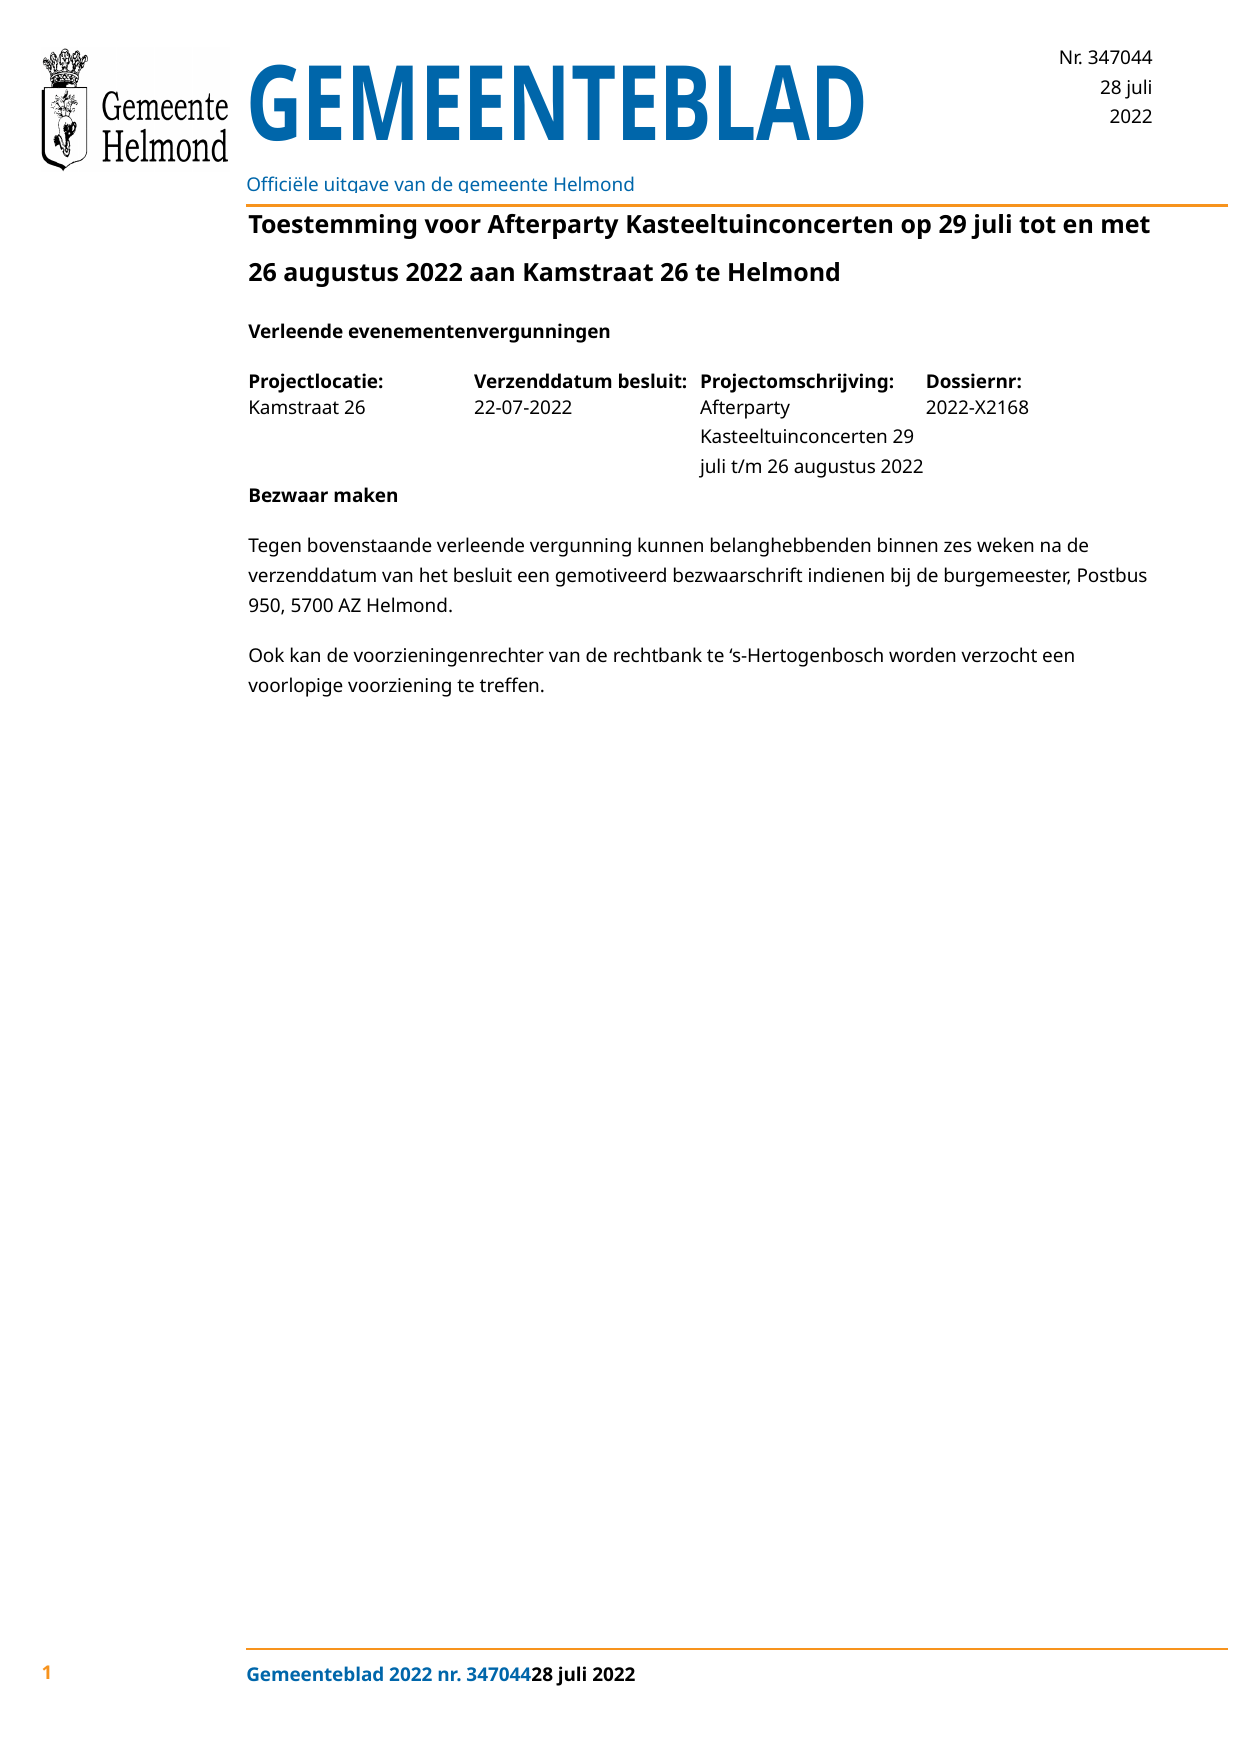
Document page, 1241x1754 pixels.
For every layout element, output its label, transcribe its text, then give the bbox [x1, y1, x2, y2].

text Verleende evenementenvergunningen [248, 318, 1152, 344]
text Toestemming voor Afterparty Kasteeltuinconcerten op 29 juli tot en met 26 augustus 2022 aan Kamstraat 26 te Helmond [248, 207, 1152, 288]
table_cell 22-07-2022 [474, 394, 700, 479]
table_header Projectomschrijving: [700, 369, 926, 394]
text Tegen bovenstaande verleende vergunning kunnen belanghebbenden binnen zes weken na de verzenddatum van het besluit een gemotiveerd bezwaarschrift indienen bij de burgemeester, Postbus 950, 5700 AZ Helmond. [248, 533, 1152, 618]
table_cell Kamstraat 26 [248, 394, 474, 479]
table_header Dossiernr: [926, 369, 1152, 394]
picture [41, 47, 231, 172]
text Ook kan de voorzieningenrechter van de rechtbank te ‘s-Hertogenbosch worden verzocht een voorlopige voorziening te treffen. [248, 642, 1152, 698]
table_header Verzenddatum besluit: [474, 369, 700, 394]
table_header Projectlocatie: [248, 369, 474, 394]
table_cell Afterparty Kasteeltuinconcerten 29 juli t/m 26 augustus 2022 [700, 394, 926, 479]
text Bezwaar maken [248, 482, 1152, 508]
table_cell 2022-X2168 [926, 394, 1152, 479]
